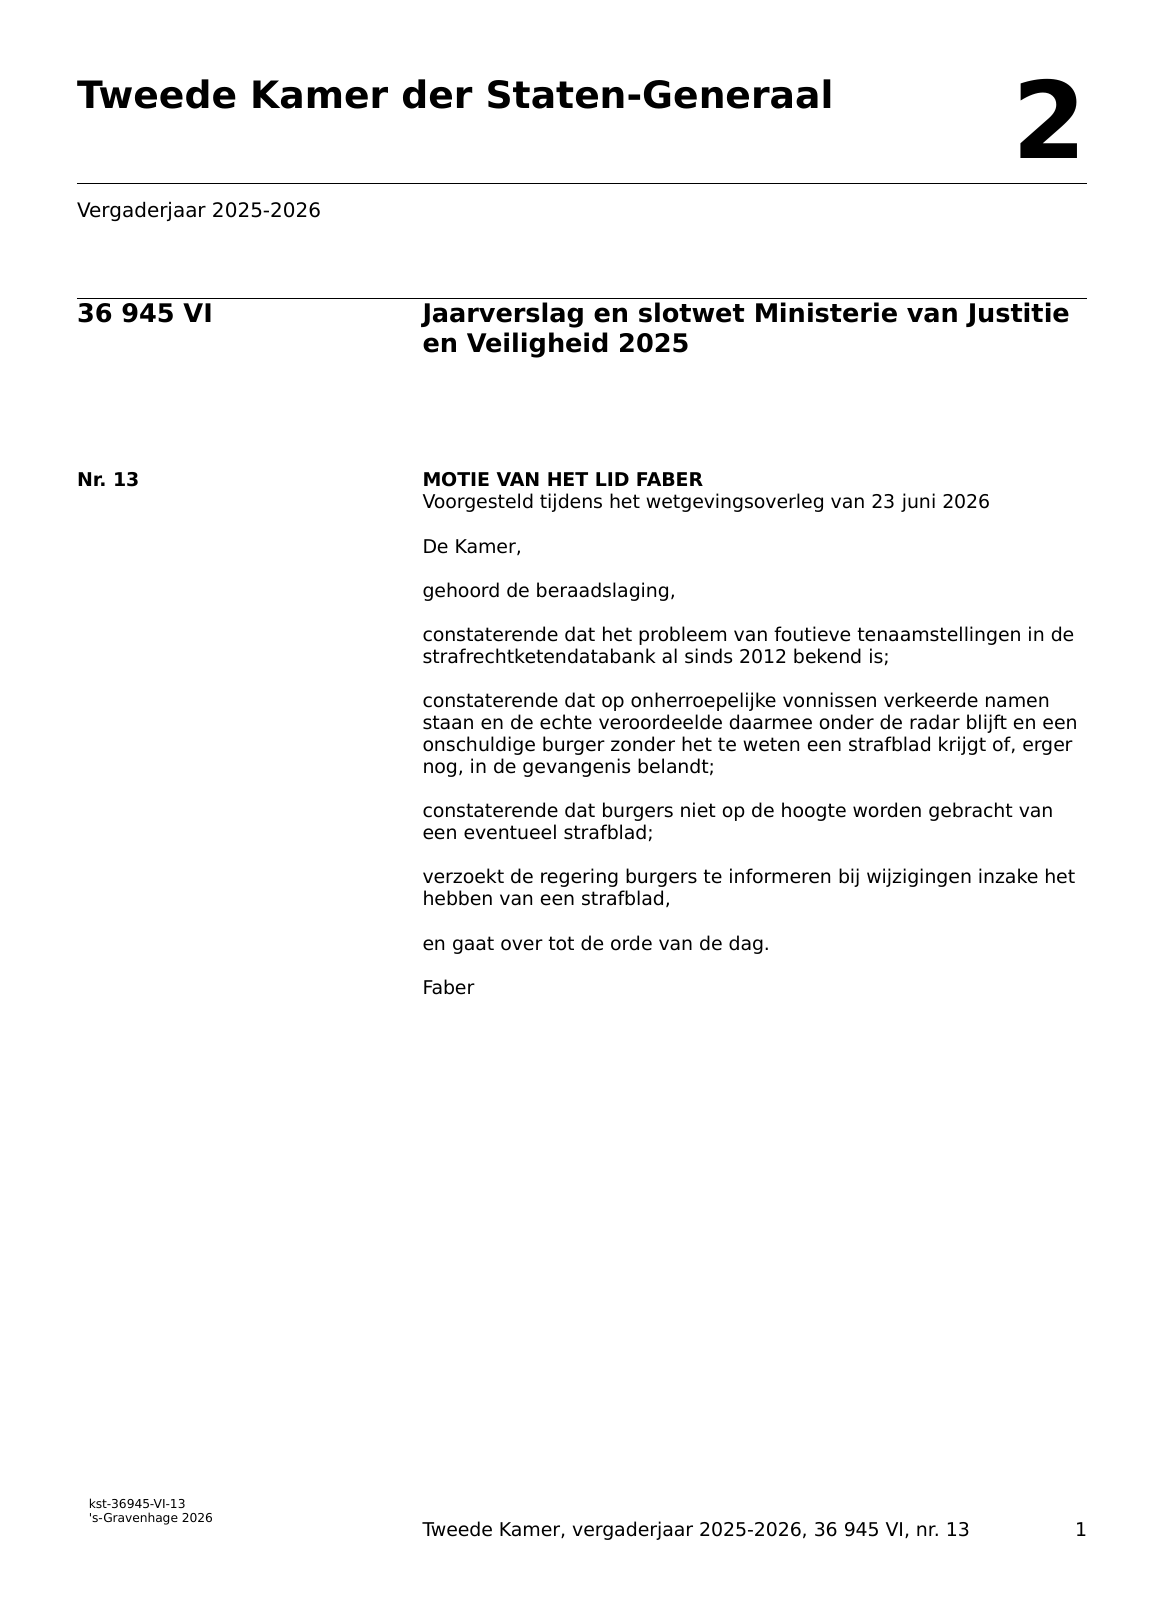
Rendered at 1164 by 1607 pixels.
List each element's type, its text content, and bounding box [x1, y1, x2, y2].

table_header Tweede Kamer der Staten-Generaal [77, 59, 886, 183]
text verzoekt de regering burgers te informeren bij wijzigingen inzake het hebben van een strafblad, [422, 866, 1087, 910]
text constaterende dat het probleem van foutieve tenaamstellingen in de strafrechtketendatabank al sinds 2012 bekend is; [422, 624, 1087, 668]
text Voorgesteld tijdens het wetgevingsoverleg van 23 juni 2026 [422, 491, 1087, 513]
text De Kamer, [422, 536, 1087, 557]
text constaterende dat op onherroepelijke vonnissen verkeerde namen staan en de echte veroordeelde daarmee onder de radar blijft en een onschuldige burger zonder het te weten een strafblad krijgt of, erger nog, in de gevangenis belandt; [422, 690, 1087, 778]
text en gaat over tot de orde van de dag. [422, 932, 1087, 954]
table_cell Vergaderjaar 2025-2026 [77, 184, 1087, 298]
subtitle 36 945 VI Jaarverslag en slotwet Ministerie van Justitie en Veiligheid 2025 [77, 299, 1087, 358]
text constaterende dat burgers niet op de hoogte worden gebracht van een eventueel strafblad; [422, 800, 1087, 844]
table_header 2 [886, 59, 1087, 183]
subtitle Nr. 13 MOTIE VAN HET LID FABER [77, 469, 1087, 491]
text 's-Gravenhage 2026 [88, 1511, 323, 1525]
text kst-36945-VI-13 [88, 1497, 323, 1511]
text Faber [422, 977, 1087, 998]
text gehoord de beraadslaging, [422, 580, 1087, 602]
